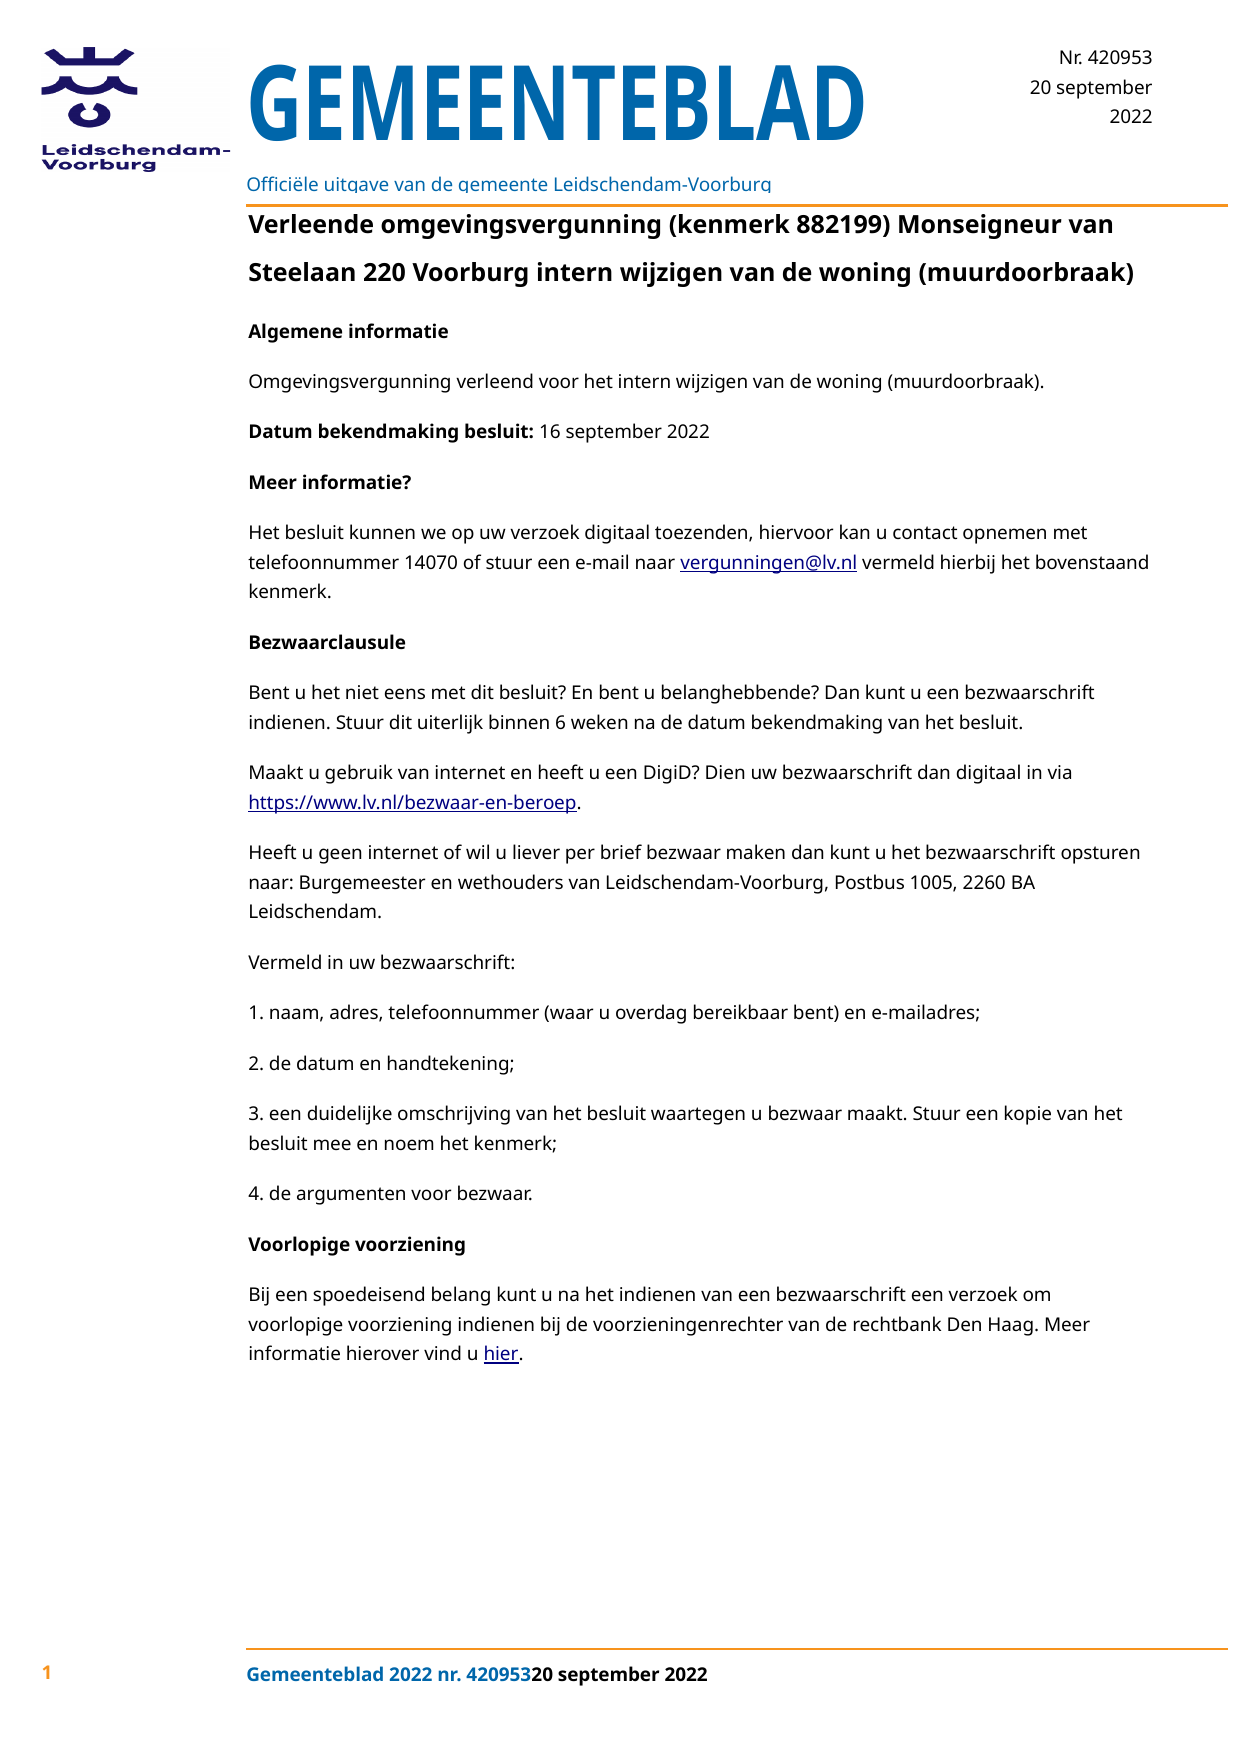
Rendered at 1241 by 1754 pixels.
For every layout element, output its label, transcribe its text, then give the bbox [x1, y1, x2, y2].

text Bezwaarclausule [248, 629, 1152, 655]
text Omgevingsvergunning verleend voor het intern wijzigen van de woning (muurdoorbraak). [248, 368, 1152, 394]
text Maakt u gebruik van internet en heeft u een DigiD? Dien uw bezwaarschrift dan digitaal in via https://www.lv.nl/bezwaar-en-beroep. [248, 759, 1152, 815]
text Heeft u geen internet of wil u liever per brief bezwaar maken dan kunt u het bezwaarschrift opsturen naar: Burgemeester en wethouders van Leidschendam-Voorburg, Postbus 1005, 2260 BA Leidschendam. [248, 839, 1152, 924]
text Algemene informatie [248, 318, 1152, 344]
text Bent u het niet eens met dit besluit? En bent u belanghebbende? Dan kunt u een bezwaarschrift indienen. Stuur dit uiterlijk binnen 6 weken na de datum bekendmaking van het besluit. [248, 679, 1152, 735]
text 4. de argumenten voor bezwaar. [248, 1180, 1152, 1206]
text 1. naam, adres, telefoonnummer (waar u overdag bereikbaar bent) en e-mailadres; [248, 999, 1152, 1025]
text Meer informatie? [248, 469, 1152, 495]
text Bij een spoedeisend belang kunt u na het indienen van een bezwaarschrift een verzoek om voorlopige voorziening indienen bij de voorzieningenrechter van de rechtbank Den Haag. Meer informatie hierover vind u hier. [248, 1281, 1152, 1366]
picture [41, 47, 231, 172]
text 2. de datum en handtekening; [248, 1050, 1152, 1076]
text Vermeld in uw bezwaarschrift: [248, 949, 1152, 975]
text 3. een duidelijke omschrijving van het besluit waartegen u bezwaar maakt. Stuur een kopie van het besluit mee en noem het kenmerk; [248, 1100, 1152, 1156]
text Datum bekendmaking besluit: 16 september 2022 [248, 419, 1152, 444]
text Verleende omgevingsvergunning (kenmerk 882199) Monseigneur van Steelaan 220 Voorburg intern wijzigen van de woning (muurdoorbraak) [248, 207, 1152, 288]
text Het besluit kunnen we op uw verzoek digitaal toezenden, hiervoor kan u contact opnemen met telefoonnummer 14070 of stuur een e-mail naar vergunningen@lv.nl vermeld hierbij het bovenstaand kenmerk. [248, 519, 1152, 604]
text Voorlopige voorziening [248, 1231, 1152, 1257]
